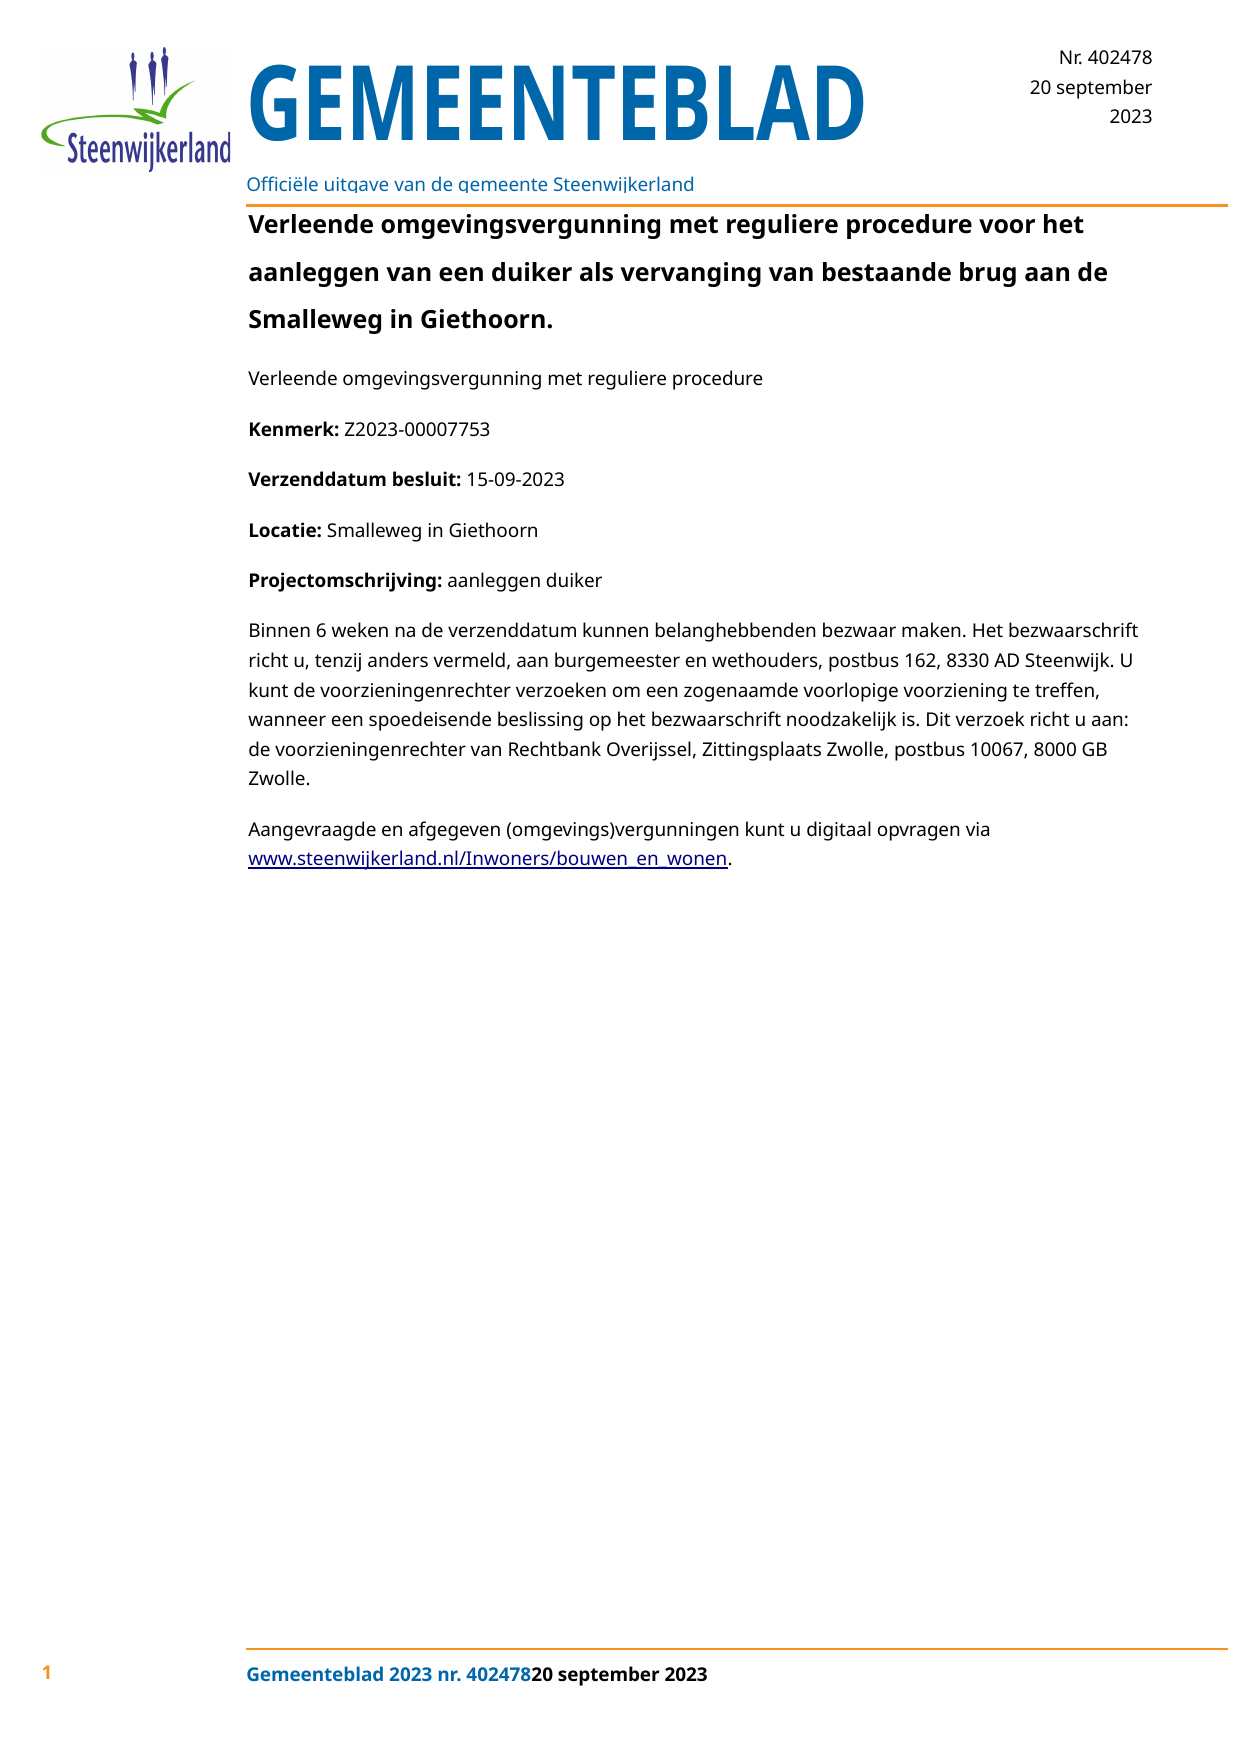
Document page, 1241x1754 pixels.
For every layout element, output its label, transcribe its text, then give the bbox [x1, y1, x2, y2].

text Verleende omgevingsvergunning met reguliere procedure [248, 366, 1152, 391]
text Binnen 6 weken na de verzenddatum kunnen belanghebbenden bezwaar maken. Het bezwaarschrift richt u, tenzij anders vermeld, aan burgemeester en wethouders, postbus 162, 8330 AD Steenwijk. U kunt de voorzieningenrechter verzoeken om een zogenaamde voorlopige voorziening te treffen, wanneer een spoedeisende beslissing op het bezwaarschrift noodzakelijk is. Dit verzoek richt u aan: de voorzieningenrechter van Rechtbank Overijssel, Zittingsplaats Zwolle, postbus 10067, 8000 GB Zwolle. [248, 618, 1152, 791]
text Verleende omgevingsvergunning met reguliere procedure voor het aanleggen van een duiker als vervanging van bestaande brug aan de Smalleweg in Giethoorn. [248, 207, 1152, 336]
picture [41, 47, 231, 172]
text Locatie: Smalleweg in Giethoorn [248, 517, 1152, 542]
text Projectomschrijving: aanleggen duiker [248, 567, 1152, 593]
text Verzenddatum besluit: 15-09-2023 [248, 466, 1152, 492]
text Kenmerk: Z2023-00007753 [248, 416, 1152, 442]
text Aangevraagde en afgegeven (omgevings)vergunningen kunt u digitaal opvragen via www.steenwijkerland.nl/Inwoners/bouwen_en_wonen. [248, 816, 1152, 871]
